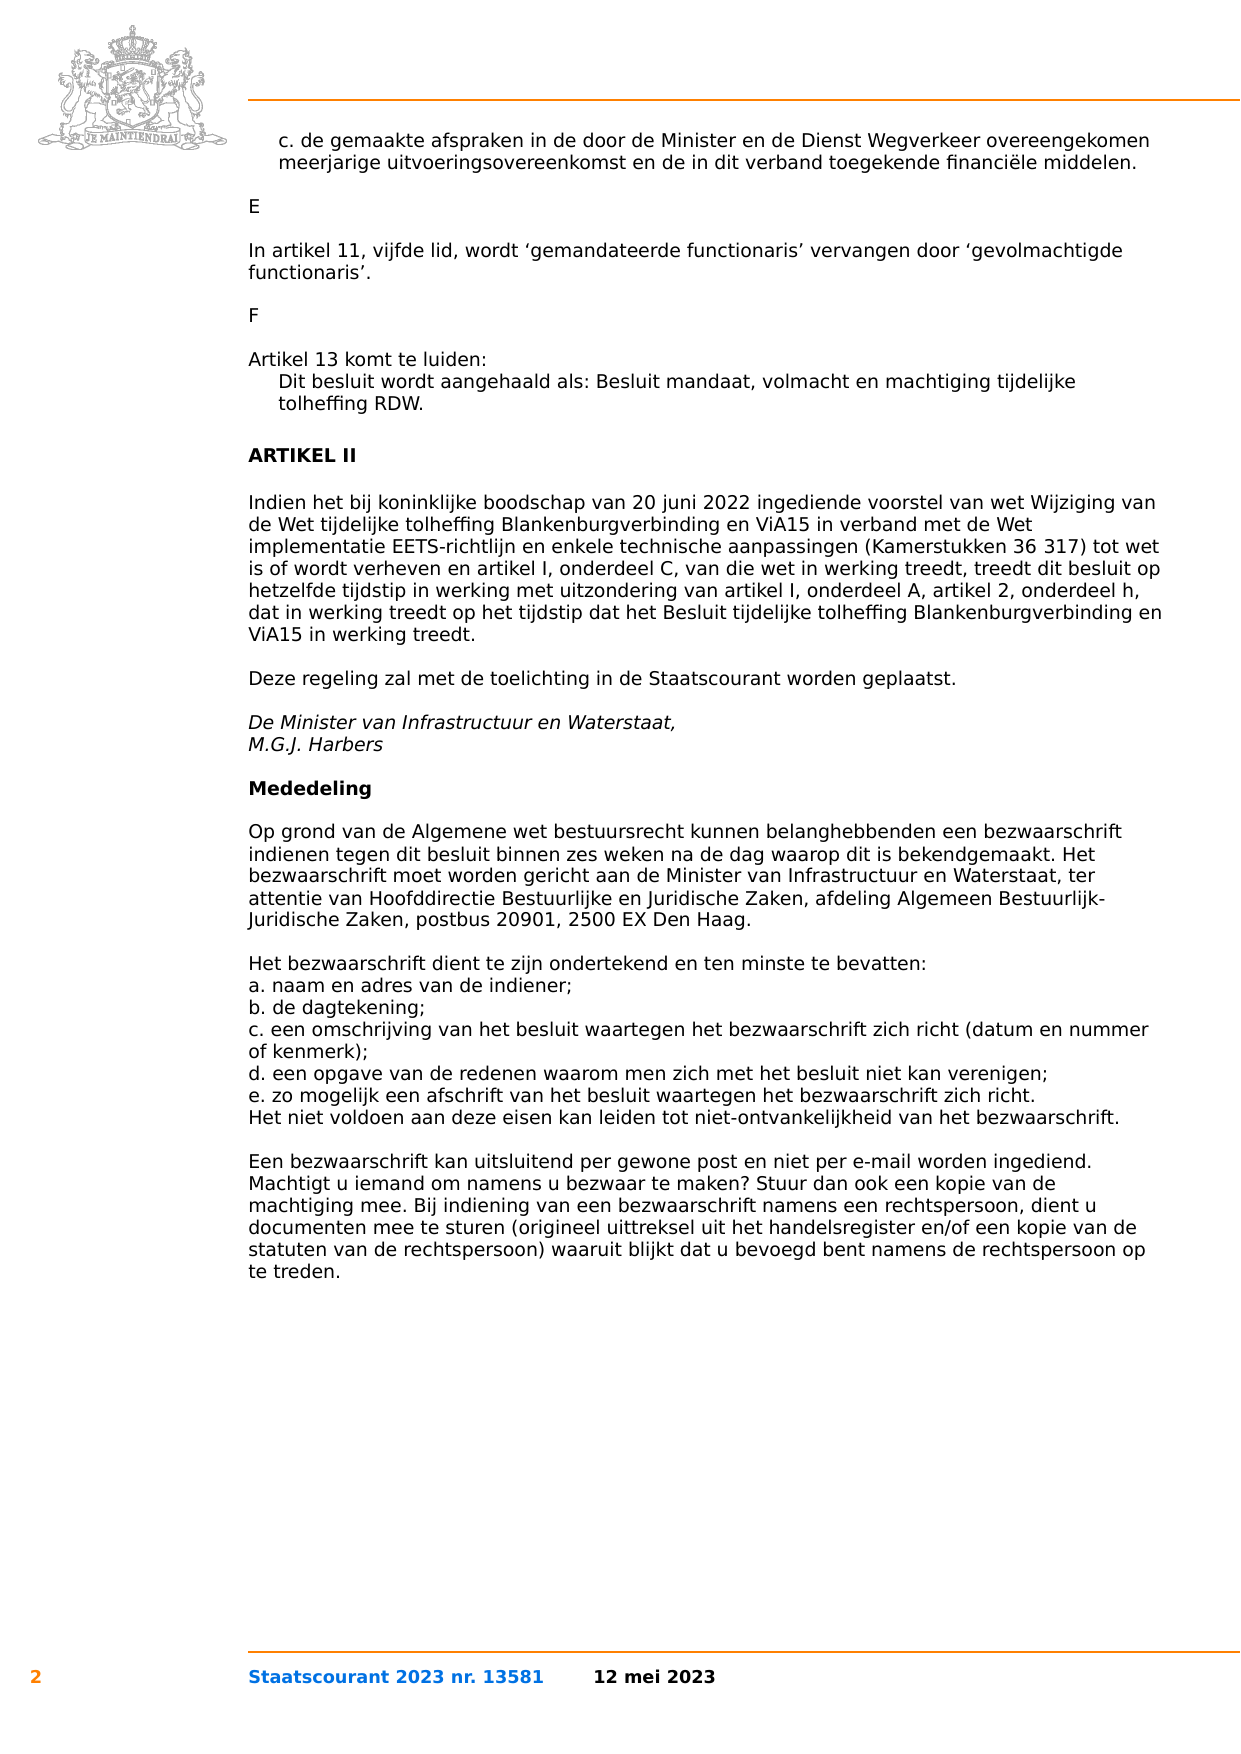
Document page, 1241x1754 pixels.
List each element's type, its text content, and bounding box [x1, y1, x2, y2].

text Een bezwaarschrift kan uitsluitend per gewone post en niet per e-mail worden ingediend. [248, 1151, 1163, 1173]
text Indien het bij koninklijke boodschap van 20 juni 2022 ingediende voorstel van wet Wijziging van de Wet tijdelijke tolheffing Blankenburgverbinding en ViA15 in verband met de Wet implementatie EETS-richtlijn en enkele technische aanpassingen (Kamerstukken 36 317) tot wet is of wordt verheven en artikel I, onderdeel C, van die wet in werking treedt, treedt dit besluit op hetzelfde tijdstip in werking met uitzondering van artikel I, onderdeel A, artikel 2, onderdeel h, dat in werking treedt op het tijdstip dat het Besluit tijdelijke tolheffing Blankenburgverbinding en ViA15 in werking treedt. [248, 492, 1163, 646]
text Op grond van de Algemene wet bestuursrecht kunnen belanghebbenden een bezwaarschrift indienen tegen dit besluit binnen zes weken na de dag waarop dit is bekendgemaakt. Het bezwaarschrift moet worden gericht aan de Minister van Infrastructuur en Waterstaat, ter attentie van Hoofddirectie Bestuurlijke en Juridische Zaken, afdeling Algemeen Bestuurlijk-Juridische Zaken, postbus 20901, 2500 EX Den Haag. [248, 821, 1163, 931]
text Deze regeling zal met de toelichting in de Staatscourant worden geplaatst. [248, 668, 1163, 690]
subtitle ARTIKEL II [248, 445, 1163, 467]
text De Minister van Infrastructuur en Waterstaat, M.G.J. Harbers [248, 712, 1163, 756]
text E [248, 196, 1163, 218]
text c. de gemaakte afspraken in de door de Minister en de Dienst Wegverkeer overeengekomen meerjarige uitvoeringsovereenkomst en de in dit verband toegekende financiële middelen. [278, 130, 1163, 174]
text Het bezwaarschrift dient te zijn ondertekend en ten minste te bevatten: [248, 953, 1163, 975]
picture [38, 25, 227, 150]
text In artikel 11, vijfde lid, wordt ‘gemandateerde functionaris’ vervangen door ‘gevolmachtigde functionaris’. [248, 239, 1163, 283]
text Mededeling [248, 778, 1163, 799]
text Machtigt u iemand om namens u bezwaar te maken? Stuur dan ook een kopie van de machtiging mee. Bij indiening van een bezwaarschrift namens een rechtspersoon, dient u documenten mee te sturen (origineel uittreksel uit het handelsregister en/of een kopie van de statuten van de rechtspersoon) waaruit blijkt dat u bevoegd bent namens de rechtspersoon op te treden. [248, 1173, 1163, 1283]
text b. de dagtekening; [248, 997, 1163, 1019]
text Het niet voldoen aan deze eisen kan leiden tot niet-ontvankelijkheid van het bezwaarschrift. [248, 1107, 1163, 1129]
text F [248, 305, 1163, 327]
text a. naam en adres van de indiener; [248, 975, 1163, 997]
text c. een omschrijving van het besluit waartegen het bezwaarschrift zich richt (datum en nummer of kenmerk); [248, 1019, 1163, 1063]
text Artikel 13 komt te luiden: [248, 349, 1163, 371]
text e. zo mogelijk een afschrift van het besluit waartegen het bezwaarschrift zich richt. [248, 1085, 1163, 1107]
text d. een opgave van de redenen waarom men zich met het besluit niet kan verenigen; [248, 1063, 1163, 1085]
text Dit besluit wordt aangehaald als: Besluit mandaat, volmacht en machtiging tijdelijke tolheffing RDW. [278, 371, 1163, 415]
